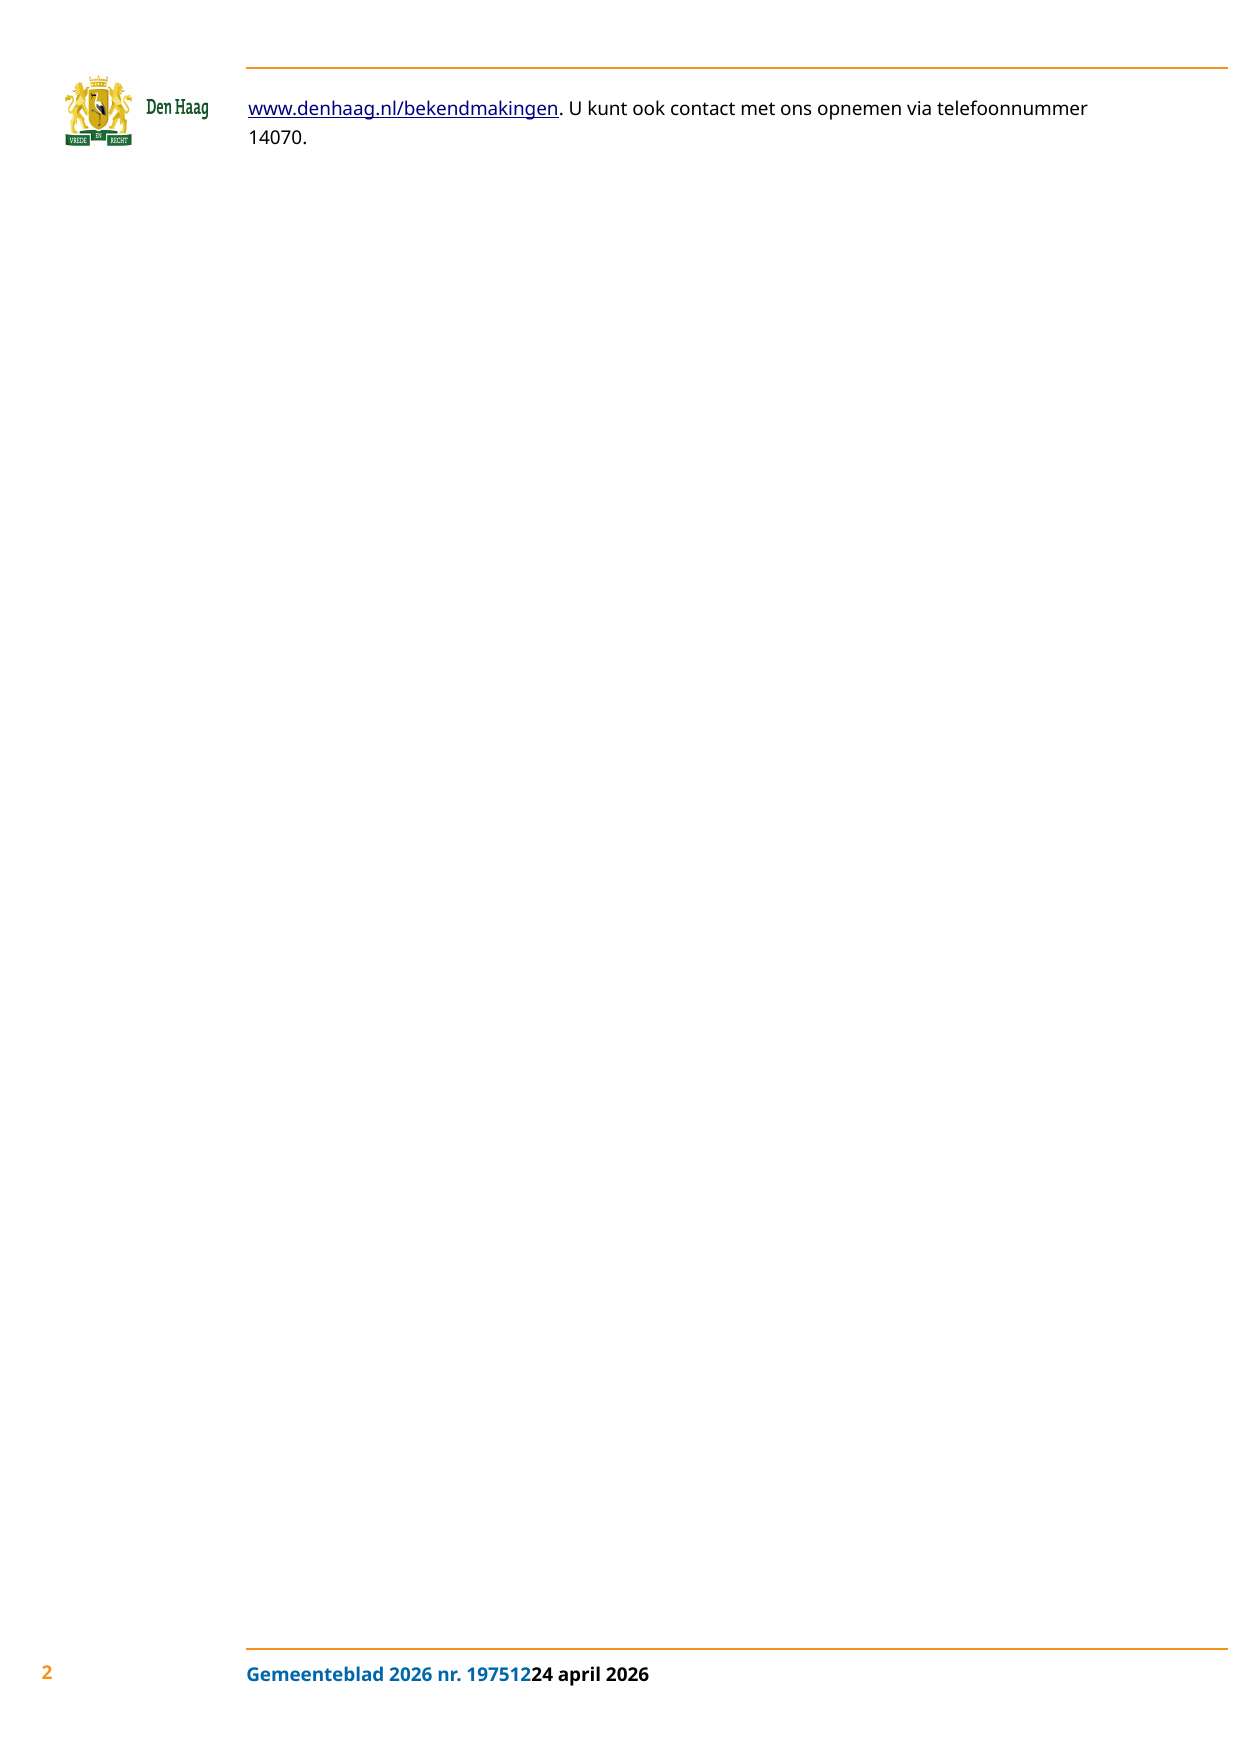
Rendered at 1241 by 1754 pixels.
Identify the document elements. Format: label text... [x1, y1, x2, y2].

text www.denhaag.nl/bekendmakingen. U kunt ook contact met ons opnemen via telefoonnummer 14070. [248, 95, 1152, 150]
picture [41, 47, 231, 172]
